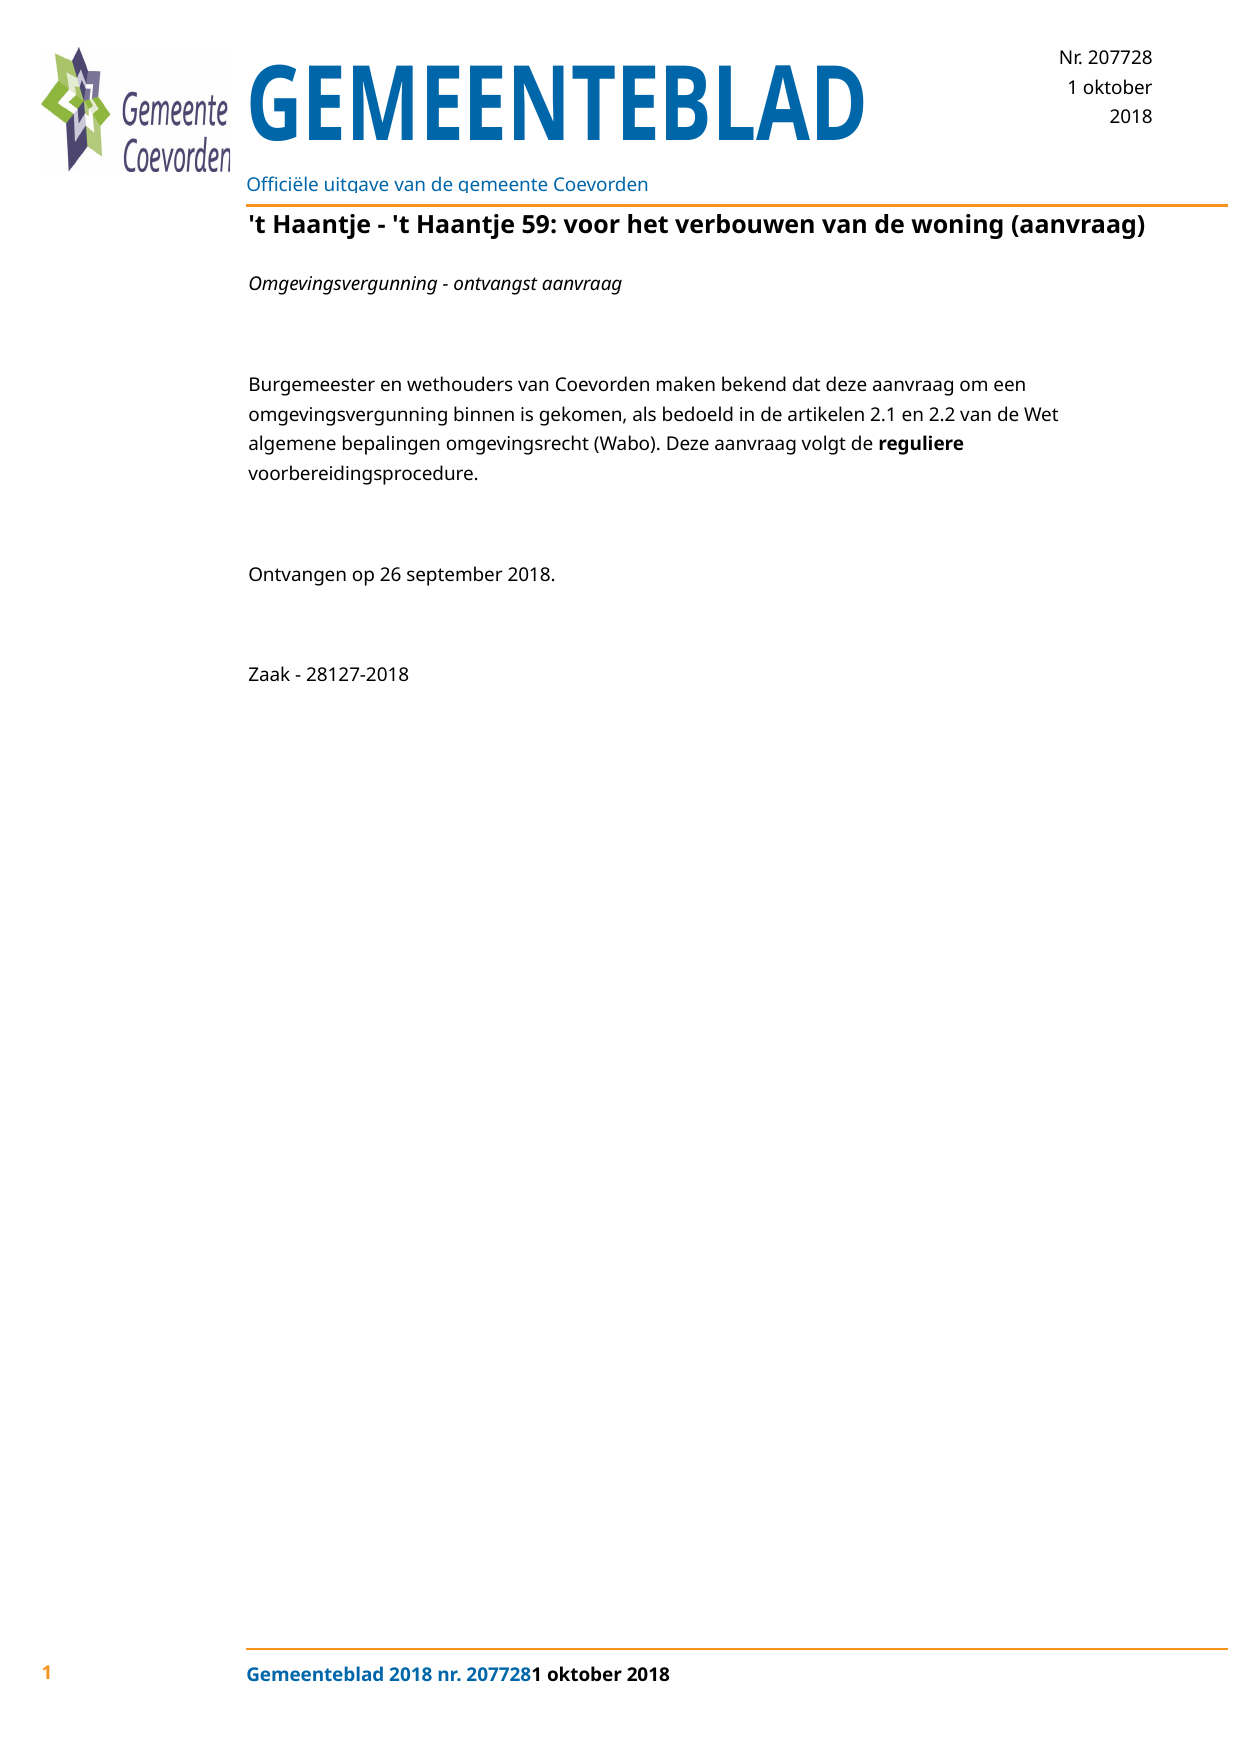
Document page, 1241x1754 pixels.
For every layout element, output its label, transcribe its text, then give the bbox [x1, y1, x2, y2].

text 't Haantje - 't Haantje 59: voor het verbouwen van de woning (aanvraag) [248, 207, 1152, 241]
picture [41, 47, 231, 172]
text Ontvangen op 26 september 2018. [248, 561, 1152, 586]
text Zaak - 28127-2018 [248, 662, 1152, 687]
text Burgemeester en wethouders van Coevorden maken bekend dat deze aanvraag om een omgevingsvergunning binnen is gekomen, als bedoeld in de artikelen 2.1 en 2.2 van de Wet algemene bepalingen omgevingsrecht (Wabo). Deze aanvraag volgt de reguliere voorbereidingsprocedure. [248, 371, 1152, 486]
text Omgevingsvergunning - ontvangst aanvraag [248, 270, 1152, 296]
